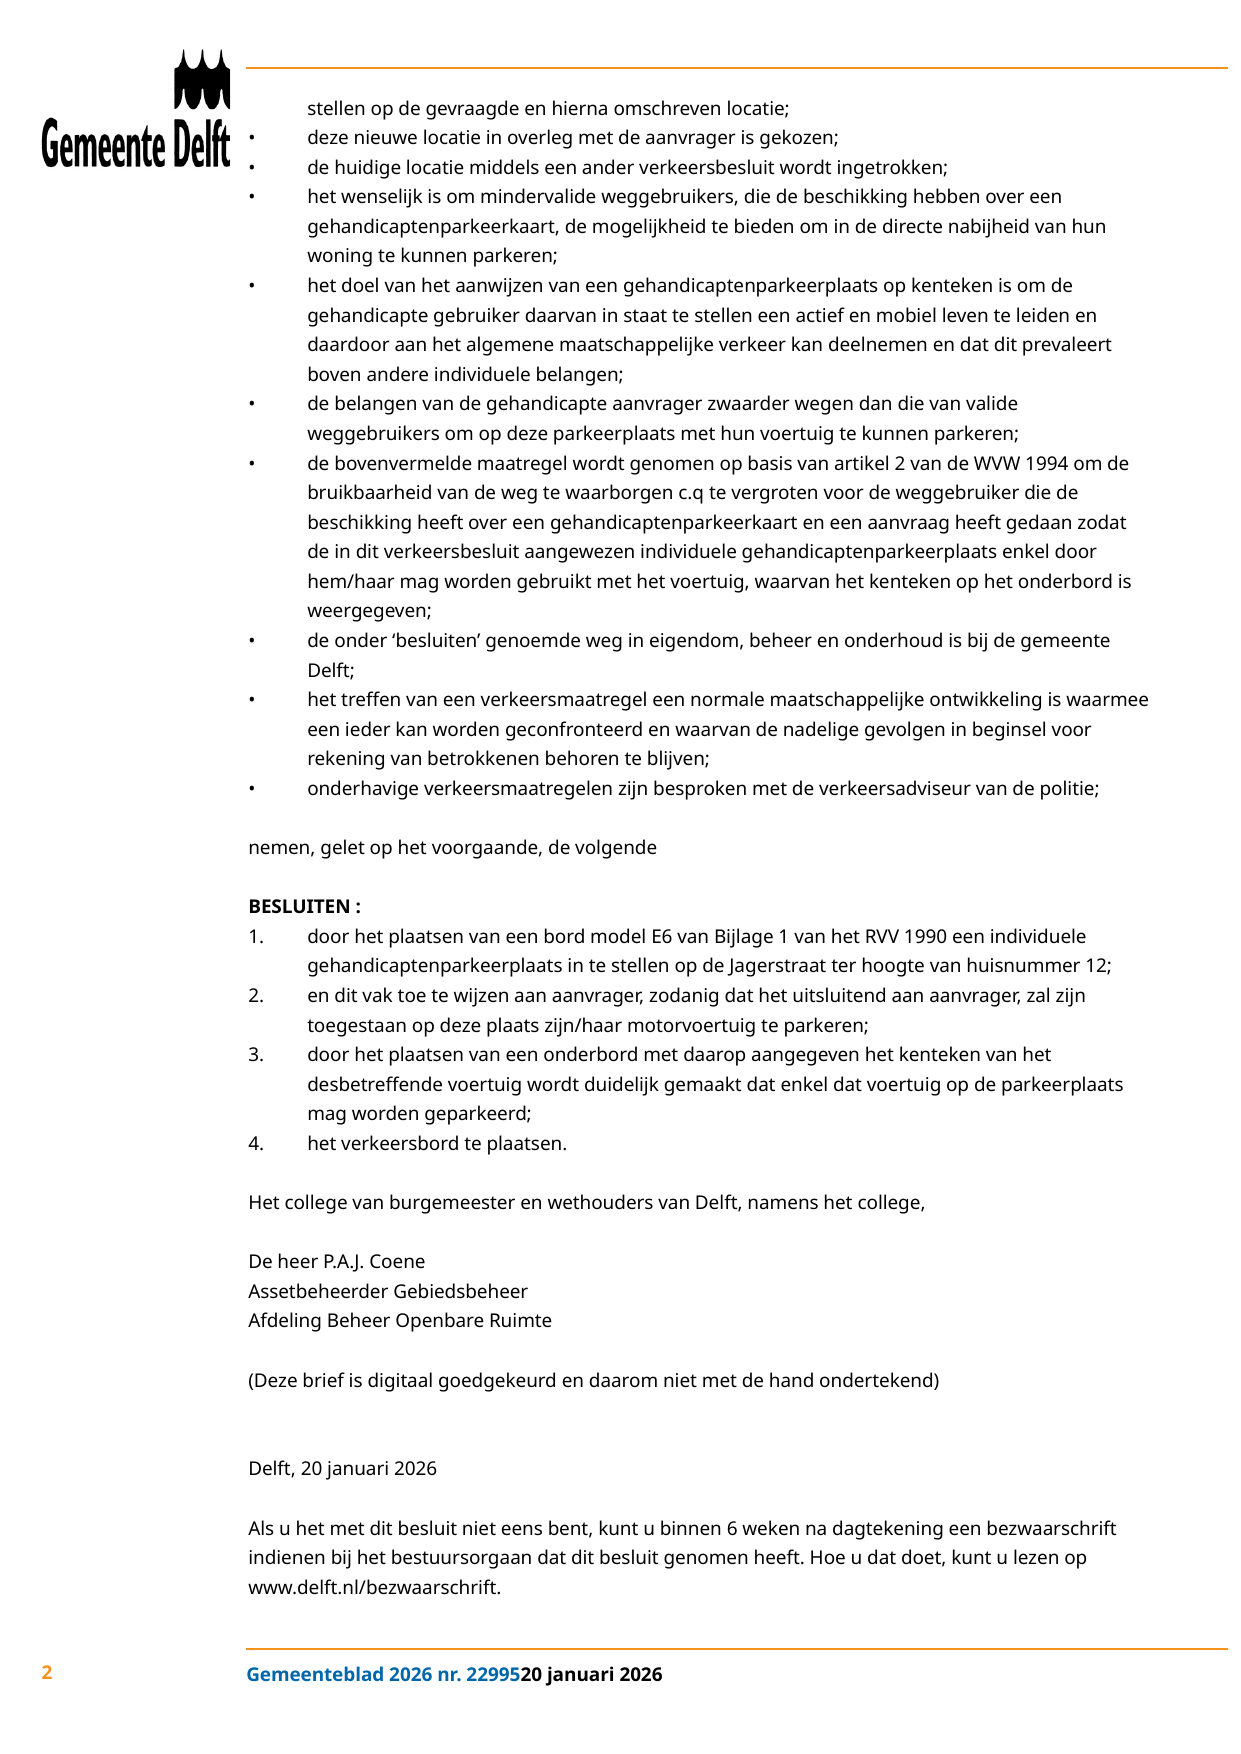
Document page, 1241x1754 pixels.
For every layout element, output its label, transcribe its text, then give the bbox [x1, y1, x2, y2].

list door het plaatsen van een bord model E6 van Bijlage 1 van het RVV 1990 een individuele gehandicaptenparkeerplaats in te stellen op de Jagerstraat ter hoogte van huisnummer 12; [248, 923, 1152, 978]
text Afdeling Beheer Openbare Ruimte [248, 1308, 1152, 1333]
list het wenselijk is om mindervalide weggebruikers, die de beschikking hebben over een gehandicaptenparkeerkaart, de mogelijkheid te bieden om in de directe nabijheid van hun woning te kunnen parkeren; [248, 183, 1152, 268]
list de bovenvermelde maatregel wordt genomen op basis van artikel 2 van de WVW 1994 om de bruikbaarheid van de weg te waarborgen c.q te vergroten voor de weggebruiker die de beschikking heeft over een gehandicaptenparkeerkaart en een aanvraag heeft gedaan zodat de in dit verkeersbesluit aangewezen individuele gehandicaptenparkeerplaats enkel door hem/haar mag worden gebruikt met het voertuig, waarvan het kenteken op het onderbord is weergegeven; [248, 450, 1152, 623]
text Assetbeheerder Gebiedsbeheer [248, 1278, 1152, 1304]
text De heer P.A.J. Coene [248, 1248, 1152, 1274]
text nemen, gelet op het voorgaande, de volgende [248, 834, 1152, 860]
picture [41, 47, 231, 172]
list het treffen van een verkeersmaatregel een normale maatschappelijke ontwikkeling is waarmee een ieder kan worden geconfronteerd en waarvan de nadelige gevolgen in beginsel voor rekening van betrokkenen behoren te blijven; [248, 686, 1152, 771]
list de onder ‘besluiten’ genoemde weg in eigendom, beheer en onderhoud is bij de gemeente Delft; [248, 627, 1152, 683]
list onderhavige verkeersmaatregelen zijn besproken met de verkeersadviseur van de politie; [248, 775, 1152, 801]
list de huidige locatie middels een ander verkeersbesluit wordt ingetrokken; [248, 154, 1152, 180]
list het doel van het aanwijzen van een gehandicaptenparkeerplaats op kenteken is om de gehandicapte gebruiker daarvan in staat te stellen een actief en mobiel leven te leiden en daardoor aan het algemene maatschappelijke verkeer kan deelnemen en dat dit prevaleert boven andere individuele belangen; [248, 272, 1152, 387]
list het verkeersbord te plaatsen. [248, 1130, 1152, 1156]
list stellen op de gevraagde en hierna omschreven locatie; [248, 95, 1152, 121]
list de belangen van de gehandicapte aanvrager zwaarder wegen dan die van valide weggebruikers om op deze parkeerplaats met hun voertuig te kunnen parkeren; [248, 391, 1152, 446]
text (Deze brief is digitaal goedgekeurd en daarom niet met de hand ondertekend) [248, 1367, 1152, 1393]
text Als u het met dit besluit niet eens bent, kunt u binnen 6 weken na dagtekening een bezwaarschrift indienen bij het bestuursorgaan dat dit besluit genomen heeft. Hoe u dat doet, kunt u lezen op www.delft.nl/bezwaarschrift. [248, 1515, 1152, 1600]
text Het college van burgemeester en wethouders van Delft, namens het college, [248, 1189, 1152, 1215]
text BESLUITEN : [248, 893, 1152, 919]
text Delft, 20 januari 2026 [248, 1456, 1152, 1481]
list door het plaatsen van een onderbord met daarop aangegeven het kenteken van het desbetreffende voertuig wordt duidelijk gemaakt dat enkel dat voertuig op de parkeerplaats mag worden geparkeerd; [248, 1041, 1152, 1126]
list deze nieuwe locatie in overleg met de aanvrager is gekozen; [248, 124, 1152, 150]
list en dit vak toe te wijzen aan aanvrager, zodanig dat het uitsluitend aan aanvrager, zal zijn toegestaan op deze plaats zijn/haar motorvoertuig te parkeren; [248, 982, 1152, 1038]
